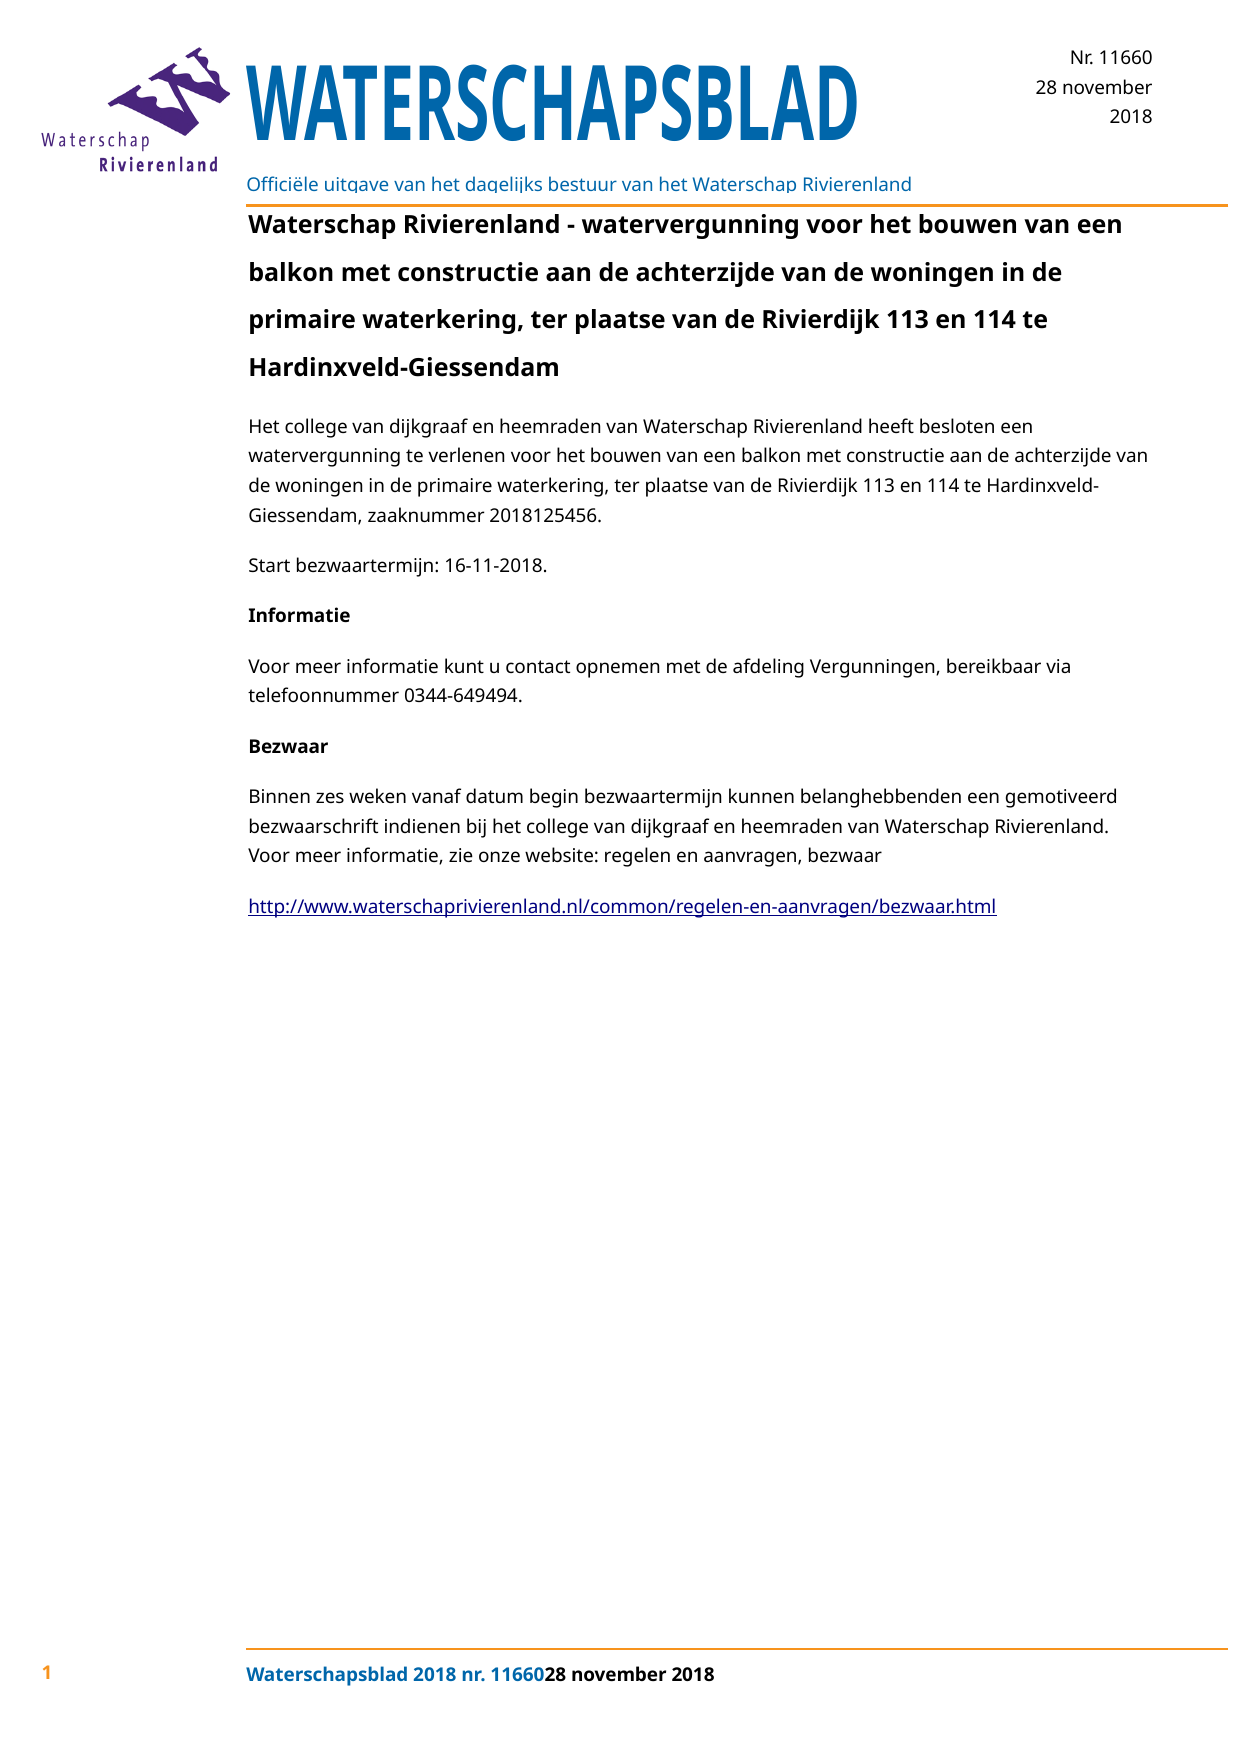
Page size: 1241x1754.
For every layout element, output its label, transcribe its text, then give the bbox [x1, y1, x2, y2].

text Voor meer informatie kunt u contact opnemen met de afdeling Vergunningen, bereikbaar via telefoonnummer 0344-649494. [248, 653, 1152, 708]
text Bezwaar [248, 733, 1152, 759]
text Waterschap Rivierenland - watervergunning voor het bouwen van een balkon met constructie aan de achterzijde van de woningen in de primaire waterkering, ter plaatse van de Rivierdijk 113 en 114 te Hardinxveld-Giessendam [248, 207, 1152, 384]
text Informatie [248, 603, 1152, 628]
text Het college van dijkgraaf en heemraden van Waterschap Rivierenland heeft besloten een watervergunning te verlenen voor het bouwen van een balkon met constructie aan de achterzijde van de woningen in de primaire waterkering, ter plaatse van de Rivierdijk 113 en 114 te Hardinxveld-Giessendam, zaaknummer 2018125456. [248, 413, 1152, 528]
picture [41, 47, 231, 172]
text Binnen zes weken vanaf datum begin bezwaartermijn kunnen belanghebbenden een gemotiveerd bezwaarschrift indienen bij het college van dijkgraaf en heemraden van Waterschap Rivierenland. Voor meer informatie, zie onze website: regelen en aanvragen, bezwaar [248, 783, 1152, 868]
text Start bezwaartermijn: 16-11-2018. [248, 552, 1152, 578]
text http://www.waterschaprivierenland.nl/common/regelen-en-aanvragen/bezwaar.html [248, 893, 1152, 919]
